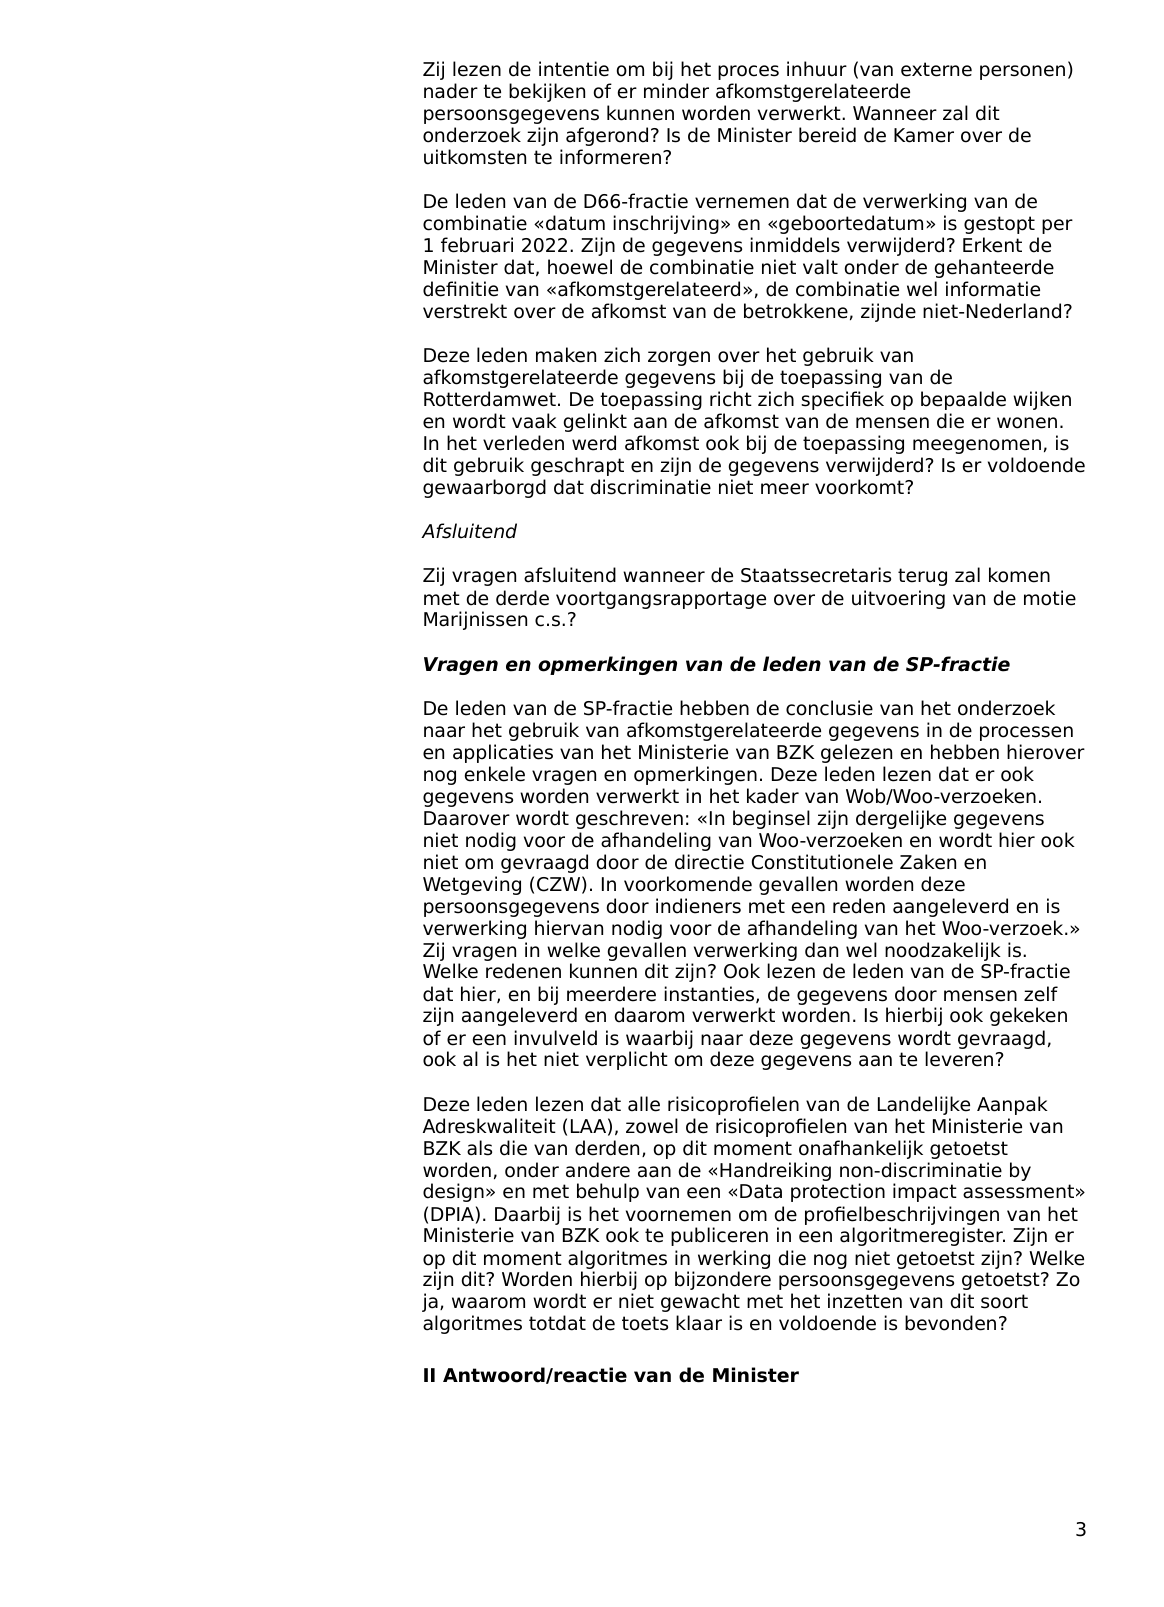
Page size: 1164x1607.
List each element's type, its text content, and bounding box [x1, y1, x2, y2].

text Deze leden maken zich zorgen over het gebruik van afkomstgerelateerde gegevens bij de toepassing van de Rotterdamwet. De toepassing richt zich specifiek op bepaalde wijken en wordt vaak gelinkt aan de afkomst van de mensen die er wonen. In het verleden werd afkomst ook bij de toepassing meegenomen, is dit gebruik geschrapt en zijn de gegevens verwijderd? Is er voldoende gewaarborgd dat discriminatie niet meer voorkomt? [422, 345, 1087, 499]
text De leden van de SP-fractie hebben de conclusie van het onderzoek naar het gebruik van afkomstgerelateerde gegevens in de processen en applicaties van het Ministerie van BZK gelezen en hebben hierover nog enkele vragen en opmerkingen. Deze leden lezen dat er ook gegevens worden verwerkt in het kader van Wob/Woo-verzoeken. Daarover wordt geschreven: «In beginsel zijn dergelijke gegevens niet nodig voor de afhandeling van Woo-verzoeken en wordt hier ook niet om gevraagd door de directie Constitutionele Zaken en Wetgeving (CZW). In voorkomende gevallen worden deze persoonsgegevens door indieners met een reden aangeleverd en is verwerking hiervan nodig voor de afhandeling van het Woo-verzoek.» Zij vragen in welke gevallen verwerking dan wel noodzakelijk is. Welke redenen kunnen dit zijn? Ook lezen de leden van de SP-fractie dat hier, en bij meerdere instanties, de gegevens door mensen zelf zijn aangeleverd en daarom verwerkt worden. Is hierbij ook gekeken of er een invulveld is waarbij naar deze gegevens wordt gevraagd, ook al is het niet verplicht om deze gegevens aan te leveren? [422, 698, 1087, 1071]
subtitle II Antwoord/reactie van de Minister [422, 1365, 1087, 1387]
text Deze leden lezen dat alle risicoprofielen van de Landelijke Aanpak Adreskwaliteit (LAA), zowel de risicoprofielen van het Ministerie van BZK als die van derden, op dit moment onafhankelijk getoetst worden, onder andere aan de «Handreiking non-discriminatie by design» en met behulp van een «Data protection impact assessment» (DPIA). Daarbij is het voornemen om de profielbeschrijvingen van het Ministerie van BZK ook te publiceren in een algoritmeregister. Zijn er op dit moment algoritmes in werking die nog niet getoetst zijn? Welke zijn dit? Worden hierbij op bijzondere persoonsgegevens getoetst? Zo ja, waarom wordt er niet gewacht met het inzetten van dit soort algoritmes totdat de toets klaar is en voldoende is bevonden? [422, 1093, 1087, 1335]
text Zij lezen de intentie om bij het proces inhuur (van externe personen) nader te bekijken of er minder afkomstgerelateerde persoonsgegevens kunnen worden verwerkt. Wanneer zal dit onderzoek zijn afgerond? Is de Minister bereid de Kamer over de uitkomsten te informeren? [422, 59, 1087, 169]
text De leden van de D66-fractie vernemen dat de verwerking van de combinatie «datum inschrijving» en «geboortedatum» is gestopt per 1 februari 2022. Zijn de gegevens inmiddels verwijderd? Erkent de Minister dat, hoewel de combinatie niet valt onder de gehanteerde definitie van «afkomstgerelateerd», de combinatie wel informatie verstrekt over de afkomst van de betrokkene, zijnde niet-Nederland? [422, 191, 1087, 323]
text Zij vragen afsluitend wanneer de Staatssecretaris terug zal komen met de derde voortgangsrapportage over de uitvoering van de motie Marijnissen c.s.? [422, 565, 1087, 631]
subtitle Vragen en opmerkingen van de leden van de SP-fractie [422, 653, 1087, 676]
subtitle Afsluitend [422, 521, 1087, 543]
